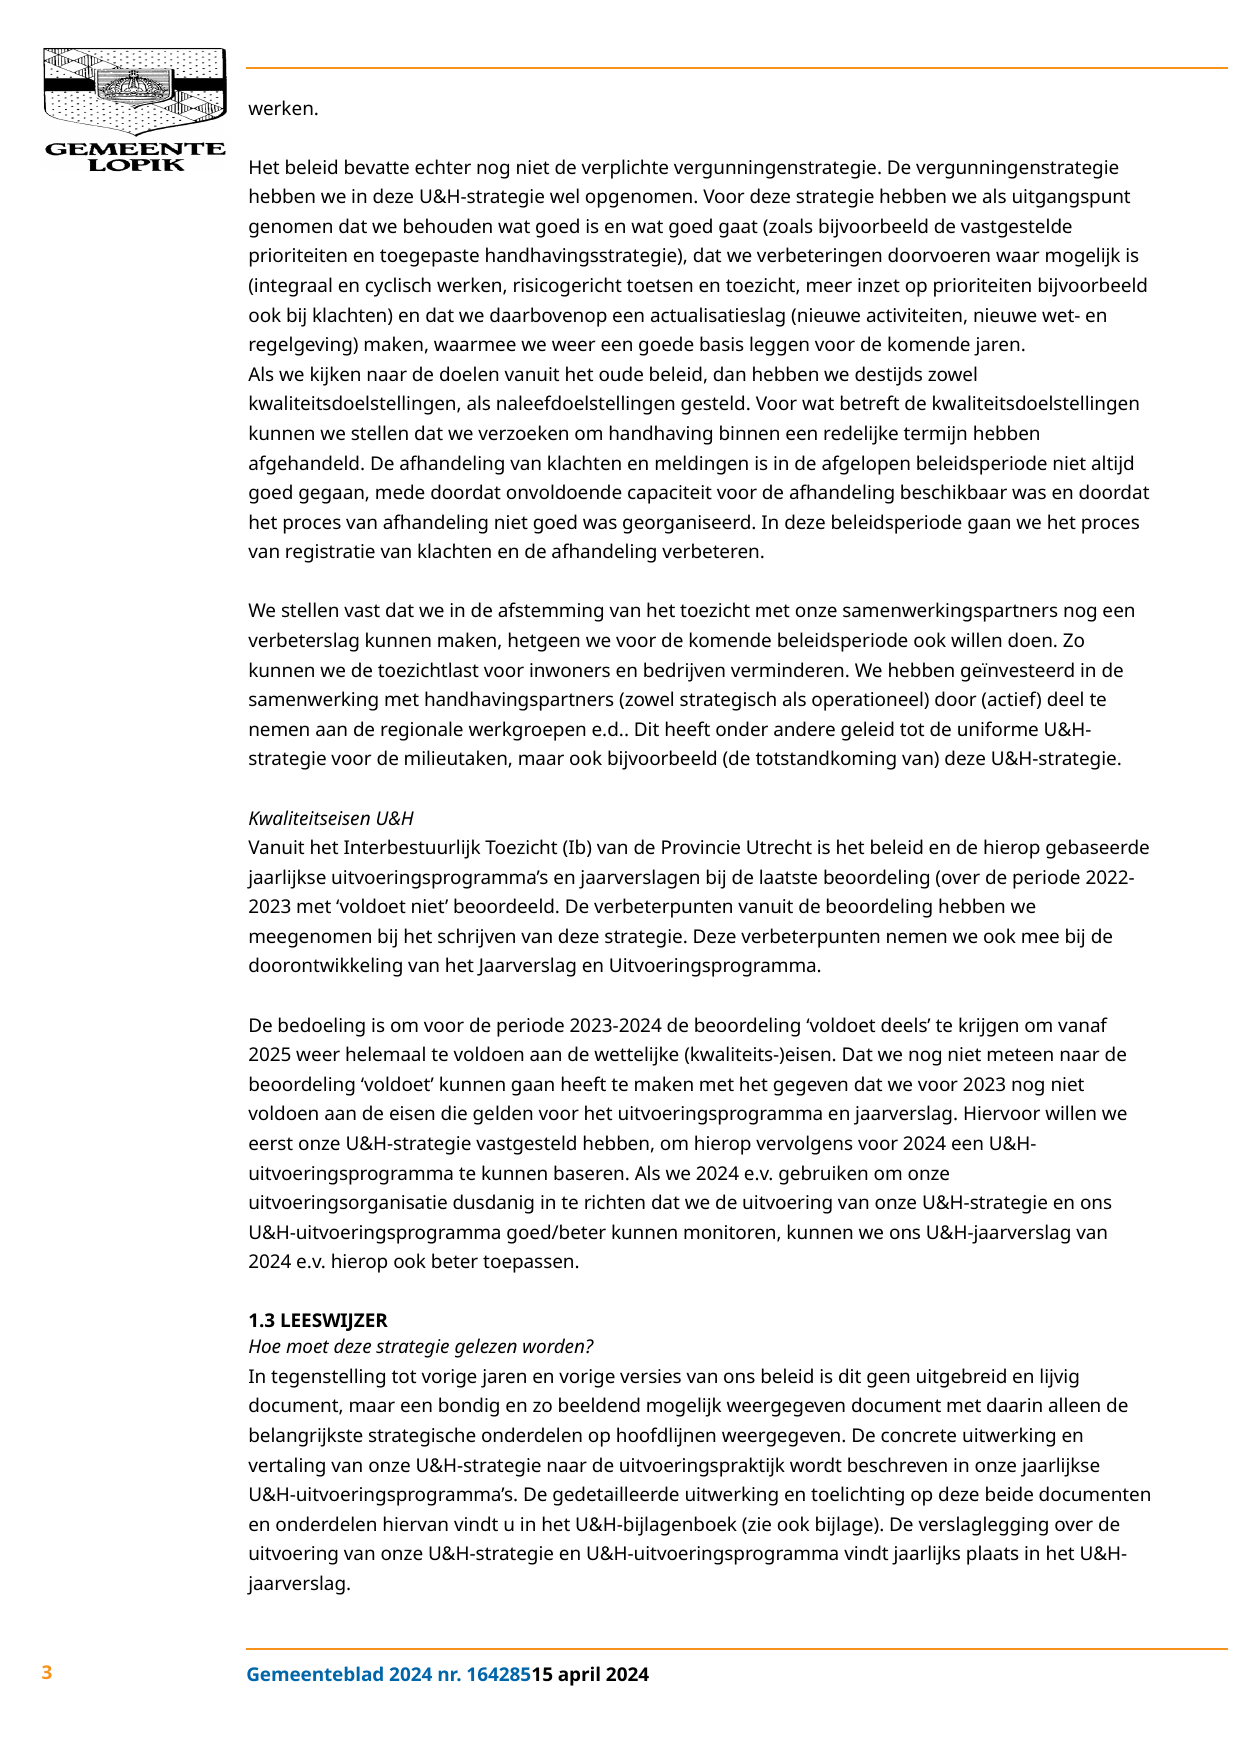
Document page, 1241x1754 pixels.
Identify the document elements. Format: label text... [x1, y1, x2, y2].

picture [41, 47, 231, 172]
text De bedoeling is om voor de periode 2023-2024 de beoordeling ‘voldoet deels’ te krijgen om vanaf 2025 weer helemaal te voldoen aan de wettelijke (kwaliteits-)eisen. Dat we nog niet meteen naar de beoordeling ‘voldoet’ kunnen gaan heeft te maken met het gegeven dat we voor 2023 nog niet voldoen aan de eisen die gelden voor het uitvoeringsprogramma en jaarverslag. Hiervoor willen we eerst onze U&H-strategie vastgesteld hebben, om hierop vervolgens voor 2024 een U&H-uitvoeringsprogramma te kunnen baseren. Als we 2024 e.v. gebruiken om onze uitvoeringsorganisatie dusdanig in te richten dat we de uitvoering van onze U&H-strategie en ons U&H-uitvoeringsprogramma goed/beter kunnen monitoren, kunnen we ons U&H-jaarverslag van 2024 e.v. hierop ook beter toepassen. [248, 1012, 1152, 1274]
text 1.3 LEESWIJZER [248, 1308, 1152, 1333]
text werken. [248, 95, 1152, 121]
text Hoe moet deze strategie gelezen worden? [248, 1333, 1152, 1359]
text Het beleid bevatte echter nog niet de verplichte vergunningenstrategie. De vergunningenstrategie hebben we in deze U&H-strategie wel opgenomen. Voor deze strategie hebben we als uitgangspunt genomen dat we behouden wat goed is en wat goed gaat (zoals bijvoorbeeld de vastgestelde prioriteiten en toegepaste handhavingsstrategie), dat we verbeteringen doorvoeren waar mogelijk is (integraal en cyclisch werken, risicogericht toetsen en toezicht, meer inzet op prioriteiten bijvoorbeeld ook bij klachten) en dat we daarbovenop een actualisatieslag (nieuwe activiteiten, nieuwe wet- en regelgeving) maken, waarmee we weer een goede basis leggen voor de komende jaren. [248, 154, 1152, 357]
text In tegenstelling tot vorige jaren en vorige versies van ons beleid is dit geen uitgebreid en lijvig document, maar een bondig en zo beeldend mogelijk weergegeven document met daarin alleen de belangrijkste strategische onderdelen op hoofdlijnen weergegeven. De concrete uitwerking en vertaling van onze U&H-strategie naar de uitvoeringspraktijk wordt beschreven in onze jaarlijkse U&H-uitvoeringsprogramma’s. De gedetailleerde uitwerking en toelichting op deze beide documenten en onderdelen hiervan vindt u in het U&H-bijlagenboek (zie ook bijlage). De verslaglegging over de uitvoering van onze U&H-strategie en U&H-uitvoeringsprogramma vindt jaarlijks plaats in het U&H-jaarverslag. [248, 1363, 1152, 1596]
text Als we kijken naar de doelen vanuit het oude beleid, dan hebben we destijds zowel kwaliteitsdoelstellingen, als naleefdoelstellingen gesteld. Voor wat betreft de kwaliteitsdoelstellingen kunnen we stellen dat we verzoeken om handhaving binnen een redelijke termijn hebben afgehandeld. De afhandeling van klachten en meldingen is in de afgelopen beleidsperiode niet altijd goed gegaan, mede doordat onvoldoende capaciteit voor de afhandeling beschikbaar was en doordat het proces van afhandeling niet goed was georganiseerd. In deze beleidsperiode gaan we het proces van registratie van klachten en de afhandeling verbeteren. [248, 361, 1152, 564]
text We stellen vast dat we in de afstemming van het toezicht met onze samenwerkingspartners nog een verbeterslag kunnen maken, hetgeen we voor de komende beleidsperiode ook willen doen. Zo kunnen we de toezichtlast voor inwoners en bedrijven verminderen. We hebben geïnvesteerd in de samenwerking met handhavingspartners (zowel strategisch als operationeel) door (actief) deel te nemen aan de regionale werkgroepen e.d.. Dit heeft onder andere geleid tot de uniforme U&H-strategie voor de milieutaken, maar ook bijvoorbeeld (de totstandkoming van) deze U&H-strategie. [248, 598, 1152, 771]
text Vanuit het Interbestuurlijk Toezicht (Ib) van de Provincie Utrecht is het beleid en de hierop gebaseerde jaarlijkse uitvoeringsprogramma’s en jaarverslagen bij de laatste beoordeling (over de periode 2022-2023 met ‘voldoet niet’ beoordeeld. De verbeterpunten vanuit de beoordeling hebben we meegenomen bij het schrijven van deze strategie. Deze verbeterpunten nemen we ook mee bij de doorontwikkeling van het Jaarverslag en Uitvoeringsprogramma. [248, 834, 1152, 978]
text Kwaliteitseisen U&H [248, 805, 1152, 831]
